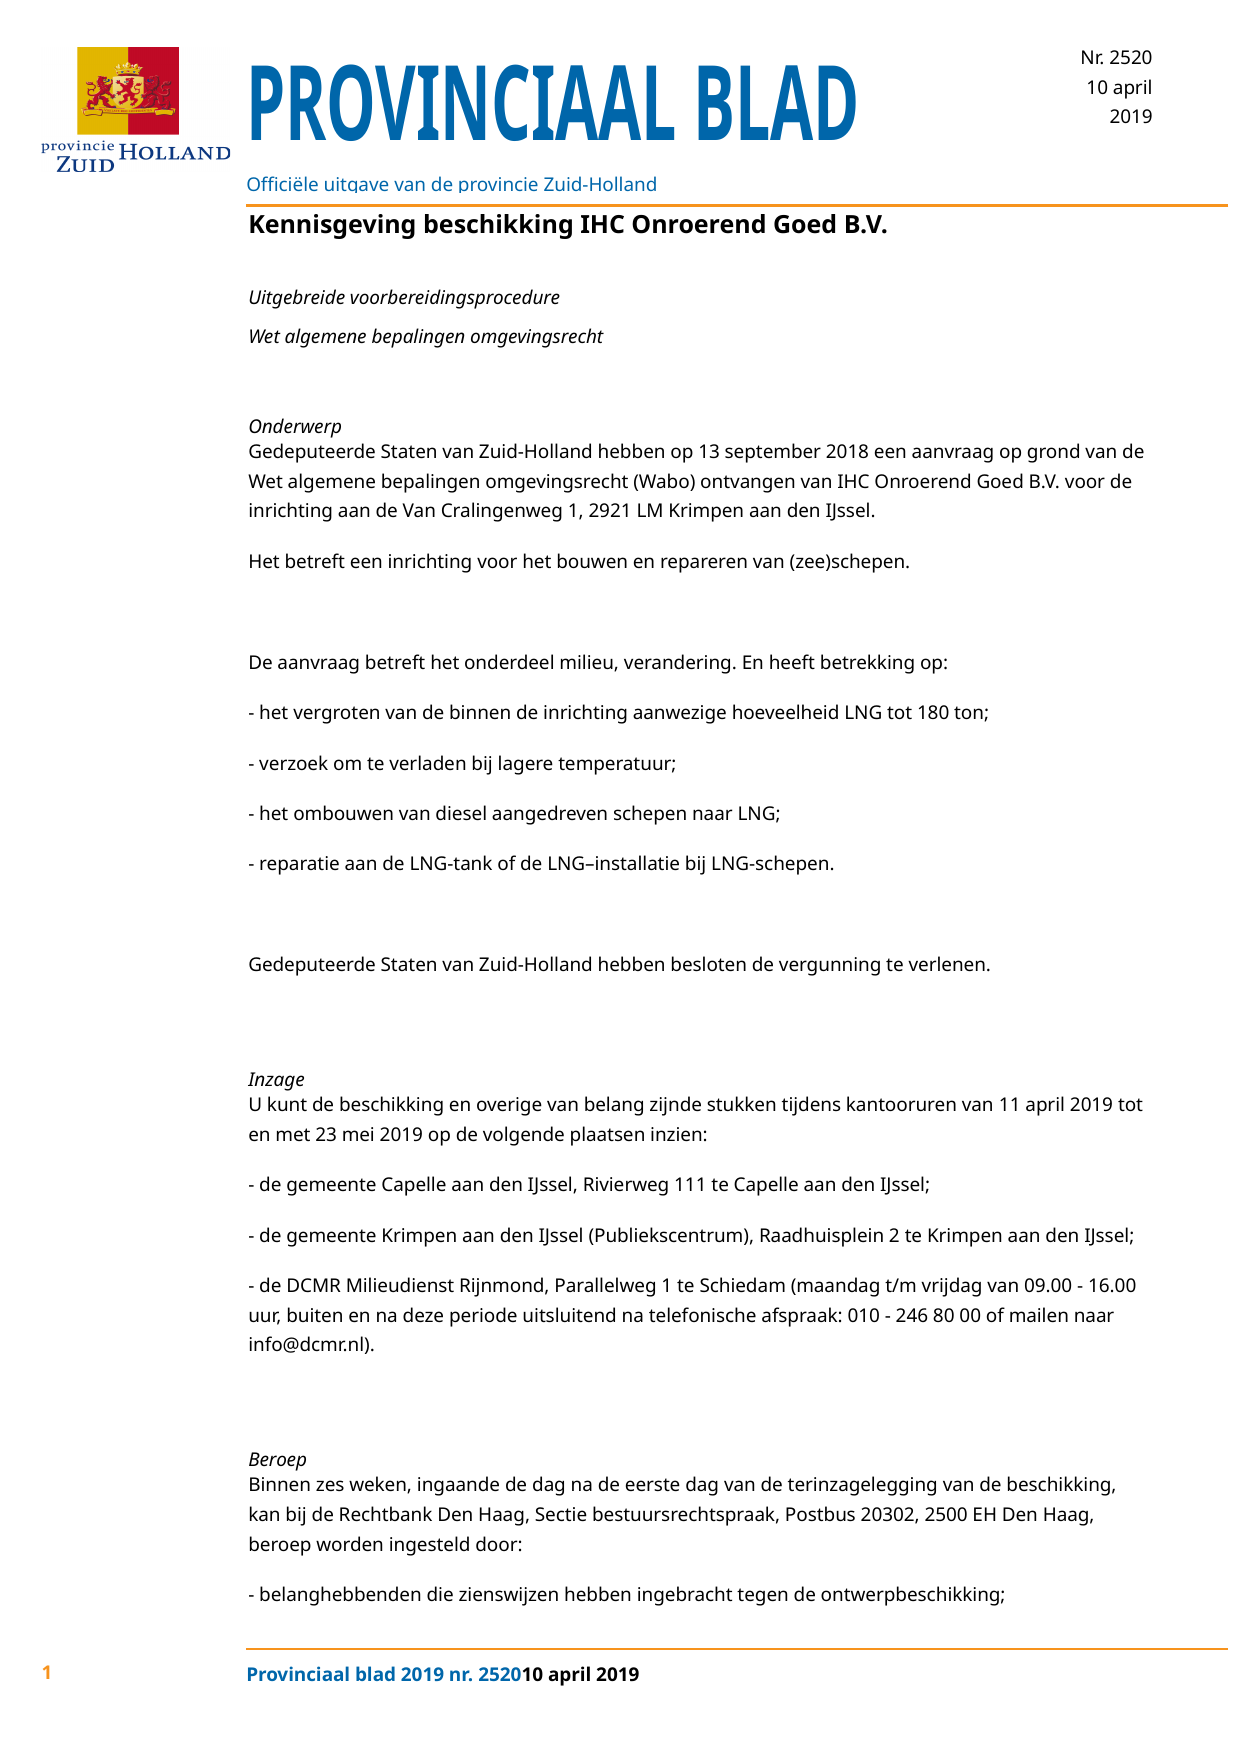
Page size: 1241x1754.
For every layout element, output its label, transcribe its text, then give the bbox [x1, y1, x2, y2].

text Beroep [248, 1446, 1152, 1472]
text - het ombouwen van diesel aangedreven schepen naar LNG; [248, 800, 1152, 826]
text Gedeputeerde Staten van Zuid-Holland hebben op 13 september 2018 een aanvraag op grond van de Wet algemene bepalingen omgevingsrecht (Wabo) ontvangen van IHC Onroerend Goed B.V. voor de inrichting aan de Van Cralingenweg 1, 2921 LM Krimpen aan den IJssel. [248, 438, 1152, 523]
text - de DCMR Milieudienst Rijnmond, Parallelweg 1 te Schiedam (maandag t/m vrijdag van 09.00 - 16.00 uur, buiten en na deze periode uitsluitend na telefonische afspraak: 010 - 246 80 00 of mailen naar info@dcmr.nl). [248, 1272, 1152, 1357]
text U kunt de beschikking en overige van belang zijnde stukken tijdens kantooruren van 11 april 2019 tot en met 23 mei 2019 op de volgende plaatsen inzien: [248, 1092, 1152, 1147]
text - verzoek om te verladen bij lagere temperatuur; [248, 750, 1152, 776]
text - belanghebbenden die zienswijzen hebben ingebracht tegen de ontwerpbeschikking; [248, 1581, 1152, 1607]
text Gedeputeerde Staten van Zuid-Holland hebben besloten de vergunning te verlenen. [248, 951, 1152, 977]
text - het vergroten van de binnen de inrichting aanwezige hoeveelheid LNG tot 180 ton; [248, 699, 1152, 725]
text - reparatie aan de LNG-tank of de LNG–installatie bij LNG-schepen. [248, 851, 1152, 876]
text Wet algemene bepalingen omgevingsrecht [248, 323, 1152, 349]
text Inzage [248, 1066, 1152, 1092]
text Binnen zes weken, ingaande de dag na de eerste dag van de terinzagelegging van de beschikking, kan bij de Rechtbank Den Haag, Sectie bestuursrechtspraak, Postbus 20302, 2500 EH Den Haag, beroep worden ingesteld door: [248, 1472, 1152, 1557]
text Uitgebreide voorbereidingsprocedure [248, 284, 1152, 309]
picture [41, 47, 231, 172]
text De aanvraag betreft het onderdeel milieu, verandering. En heeft betrekking op: [248, 649, 1152, 675]
text - de gemeente Capelle aan den IJssel, Rivierweg 111 te Capelle aan den IJssel; [248, 1172, 1152, 1197]
text - de gemeente Krimpen aan den IJssel (Publiekscentrum), Raadhuisplein 2 te Krimpen aan den IJssel; [248, 1222, 1152, 1248]
text Het betreft een inrichting voor het bouwen en repareren van (zee)schepen. [248, 548, 1152, 574]
text Kennisgeving beschikking IHC Onroerend Goed B.V. [248, 207, 1152, 241]
text Onderwerp [248, 413, 1152, 438]
